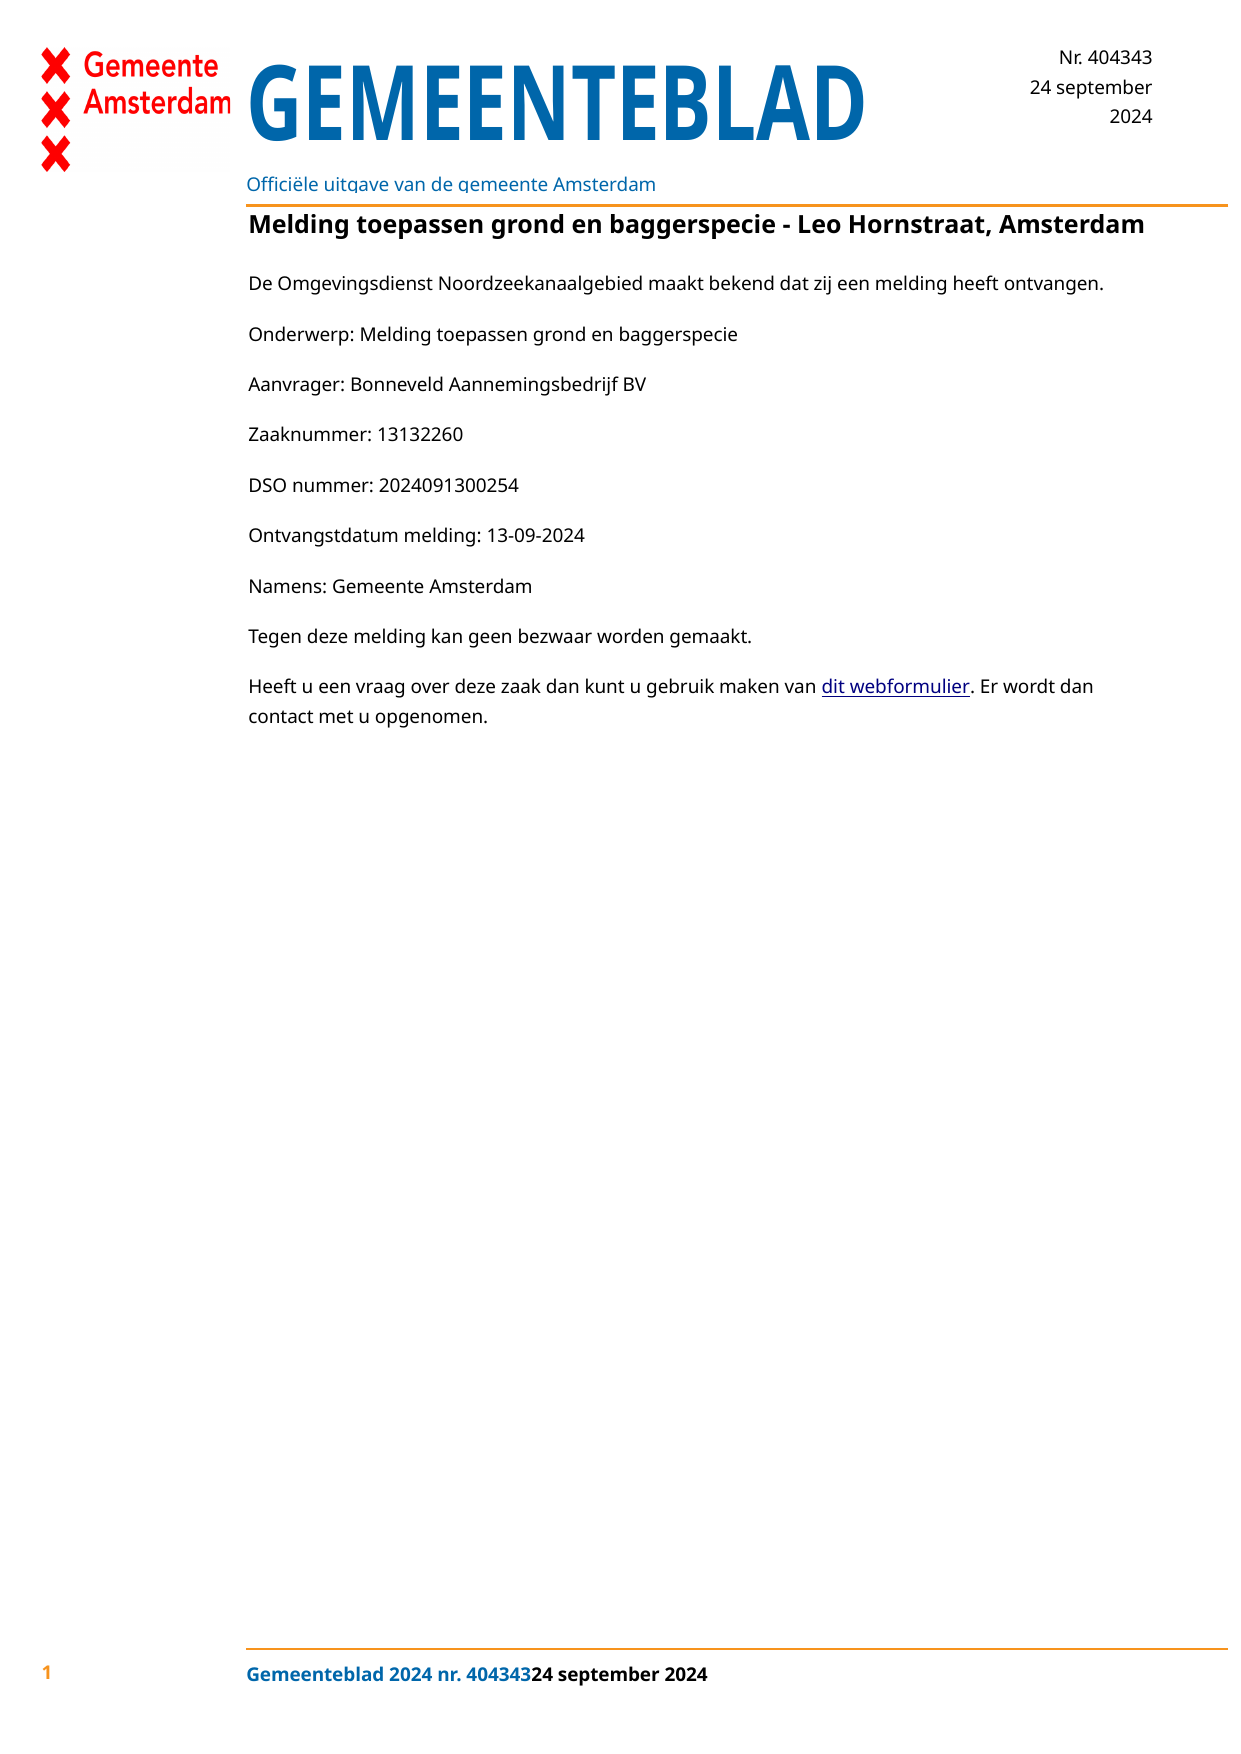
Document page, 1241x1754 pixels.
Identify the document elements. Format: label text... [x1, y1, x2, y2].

text Namens: Gemeente Amsterdam [248, 573, 1152, 598]
text Heeft u een vraag over deze zaak dan kunt u gebruik maken van dit webformulier. Er wordt dan contact met u opgenomen. [248, 674, 1152, 729]
text De Omgevingsdienst Noordzeekanaalgebied maakt bekend dat zij een melding heeft ontvangen. [248, 270, 1152, 296]
picture [41, 47, 231, 172]
text Zaaknummer: 13132260 [248, 422, 1152, 447]
text DSO nummer: 2024091300254 [248, 472, 1152, 498]
text Ontvangstdatum melding: 13-09-2024 [248, 522, 1152, 548]
text Tegen deze melding kan geen bezwaar worden gemaakt. [248, 623, 1152, 649]
text Melding toepassen grond en baggerspecie - Leo Hornstraat, Amsterdam [248, 207, 1152, 241]
text Aanvrager: Bonneveld Aannemingsbedrijf BV [248, 371, 1152, 397]
text Onderwerp: Melding toepassen grond en baggerspecie [248, 321, 1152, 346]
